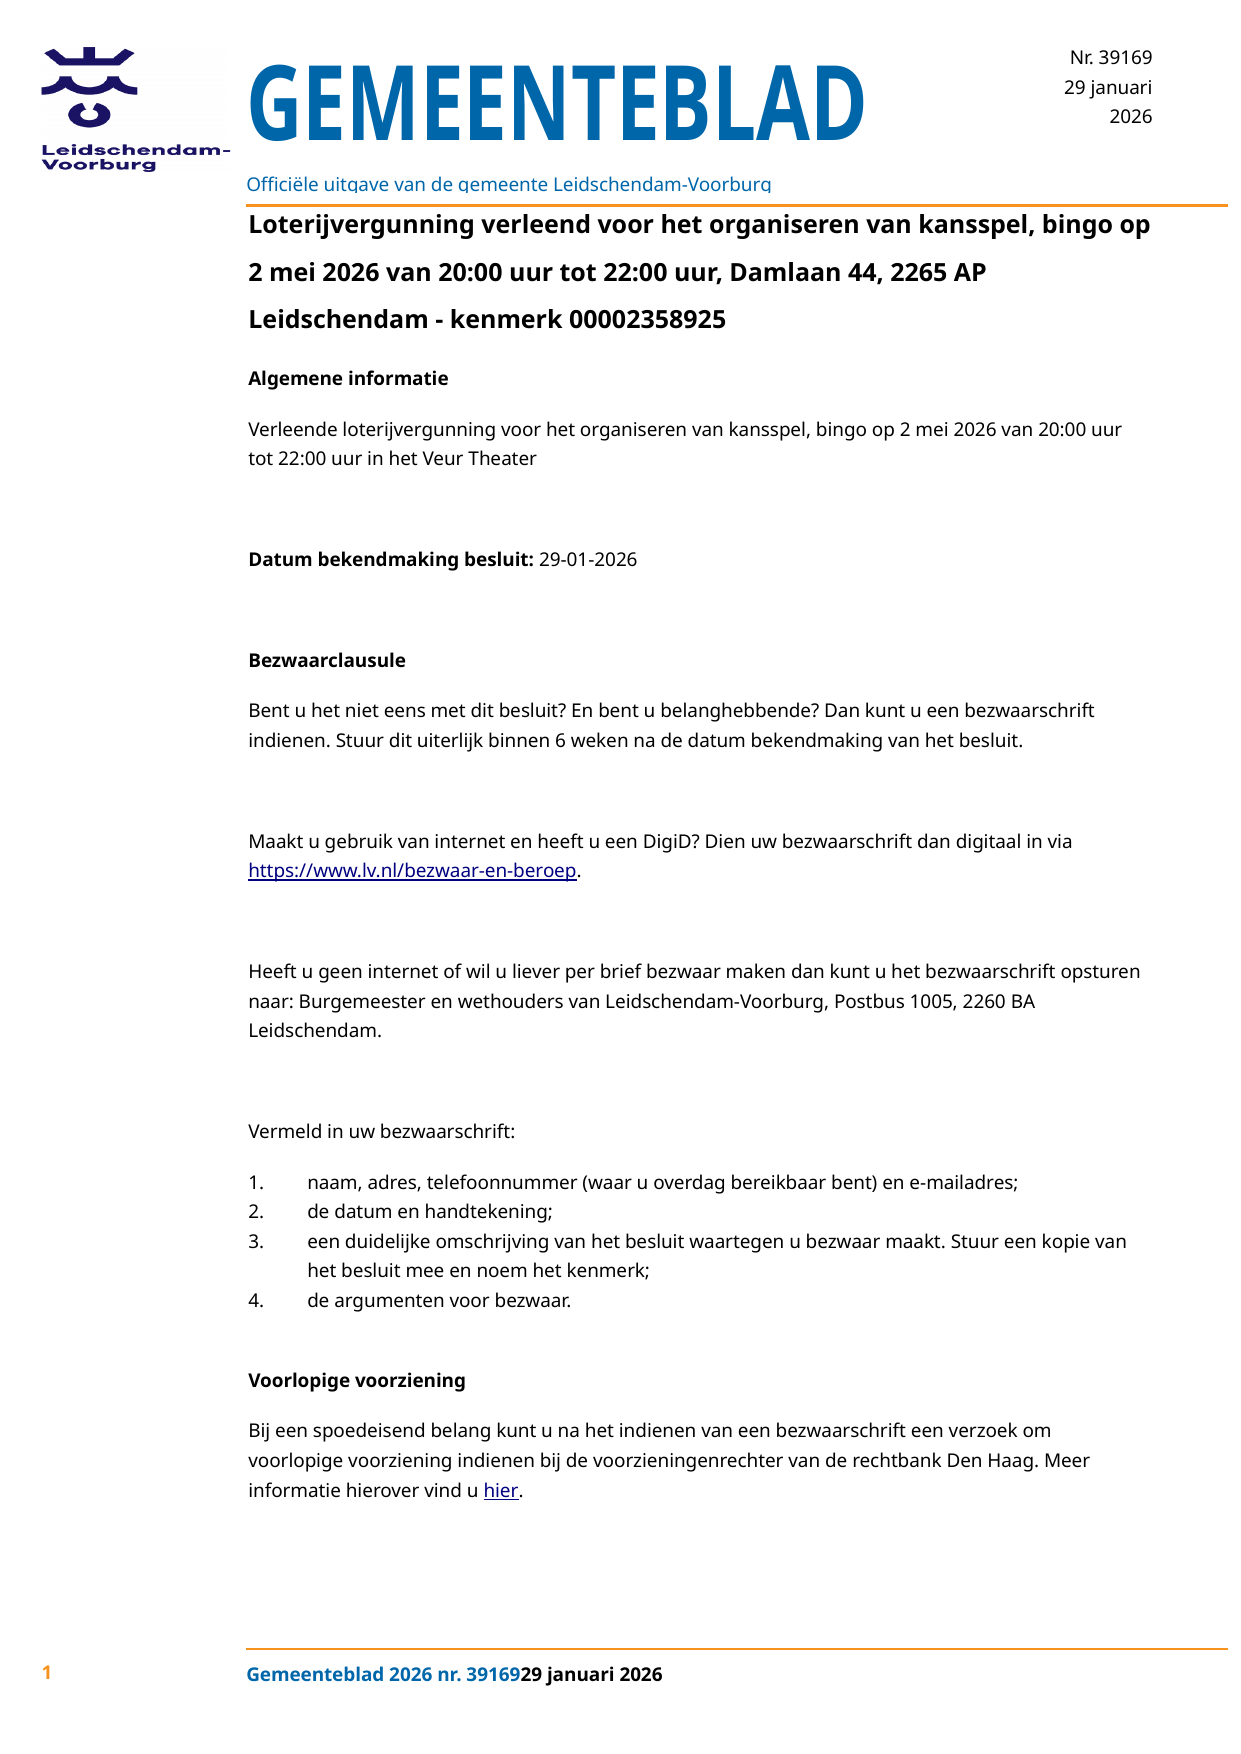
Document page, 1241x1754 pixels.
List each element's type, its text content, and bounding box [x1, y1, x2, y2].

text Algemene informatie [248, 366, 1152, 391]
text Loterijvergunning verleend voor het organiseren van kansspel, bingo op 2 mei 2026 van 20:00 uur tot 22:00 uur, Damlaan 44, 2265 AP Leidschendam - kenmerk 00002358925 [248, 207, 1152, 336]
text Voorlopige voorziening [248, 1367, 1152, 1393]
list de datum en handtekening; [248, 1198, 1152, 1224]
list naam, adres, telefoonnummer (waar u overdag bereikbaar bent) en e-mailadres; [248, 1169, 1152, 1194]
text Maakt u gebruik van internet en heeft u een DigiD? Dien uw bezwaarschrift dan digitaal in via https://www.lv.nl/bezwaar-en-beroep. [248, 828, 1152, 883]
text Bent u het niet eens met dit besluit? En bent u belanghebbende? Dan kunt u een bezwaarschrift indienen. Stuur dit uiterlijk binnen 6 weken na de datum bekendmaking van het besluit. [248, 698, 1152, 753]
text Bezwaarclausule [248, 647, 1152, 673]
list een duidelijke omschrijving van het besluit waartegen u bezwaar maakt. Stuur een kopie van het besluit mee en noem het kenmerk; [248, 1228, 1152, 1283]
text Vermeld in uw bezwaarschrift: [248, 1118, 1152, 1144]
picture [41, 47, 231, 172]
text Bij een spoedeisend belang kunt u na het indienen van een bezwaarschrift een verzoek om voorlopige voorziening indienen bij de voorzieningenrechter van de rechtbank Den Haag. Meer informatie hierover vind u hier. [248, 1418, 1152, 1502]
list de argumenten voor bezwaar. [248, 1287, 1152, 1313]
text Verleende loterijvergunning voor het organiseren van kansspel, bingo op 2 mei 2026 van 20:00 uur tot 22:00 uur in het Veur Theater [248, 416, 1152, 471]
text Heeft u geen internet of wil u liever per brief bezwaar maken dan kunt u het bezwaarschrift opsturen naar: Burgemeester en wethouders van Leidschendam-Voorburg, Postbus 1005, 2260 BA Leidschendam. [248, 958, 1152, 1043]
text Datum bekendmaking besluit: 29-01-2026 [248, 546, 1152, 572]
